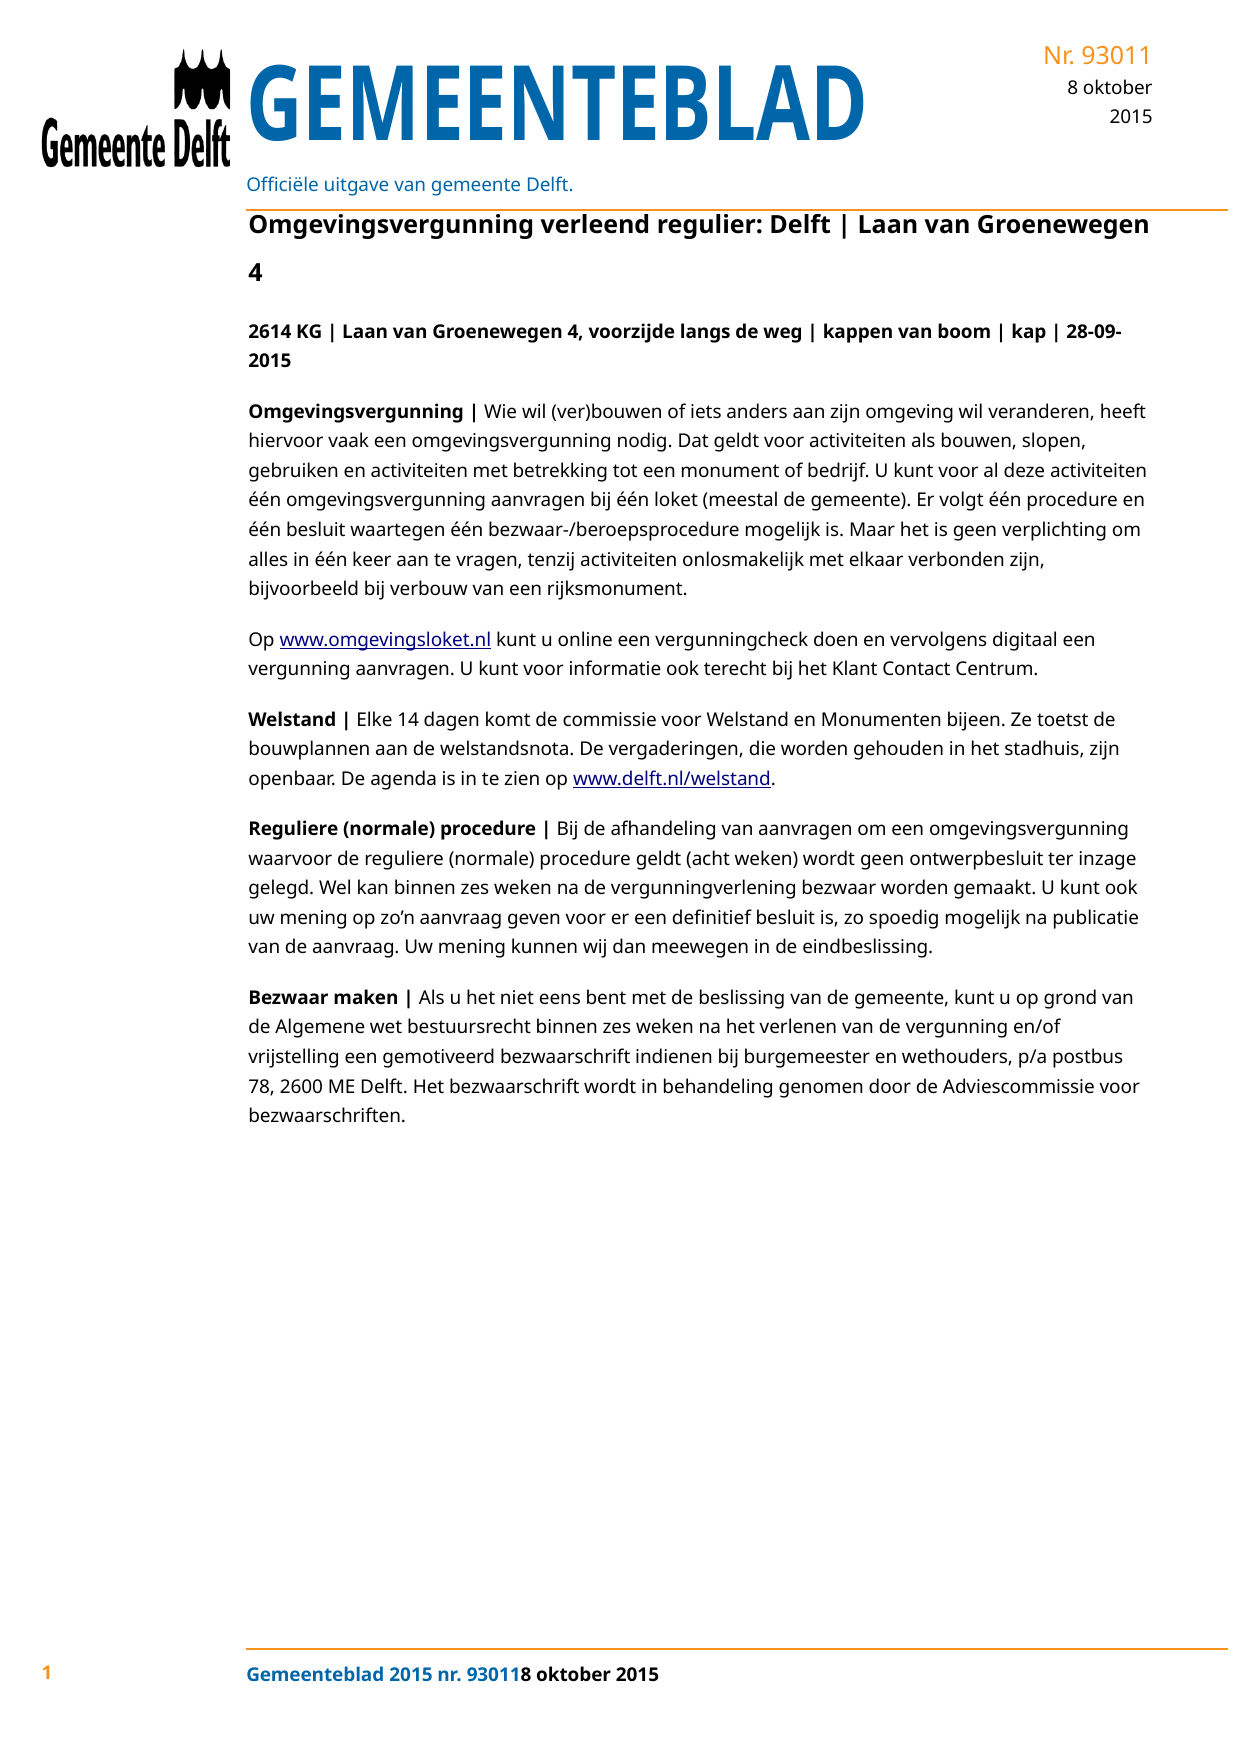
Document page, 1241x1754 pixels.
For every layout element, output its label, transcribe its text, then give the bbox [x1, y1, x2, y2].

text Omgevingsvergunning verleend regulier: Delft | Laan van Groenewegen 4 [248, 211, 1152, 288]
text Reguliere (normale) procedure | Bij de afhandeling van aanvragen om een omgevingsvergunning waarvoor de reguliere (normale) procedure geldt (acht weken) wordt geen ontwerpbesluit ter inzage gelegd. Wel kan binnen zes weken na de vergunningverlening bezwaar worden gemaakt. U kunt ook uw mening op zo’n aanvraag geven voor er een definitief besluit is, zo spoedig mogelijk na publicatie van de aanvraag. Uw mening kunnen wij dan meewegen in de eindbeslissing. [248, 815, 1152, 959]
text Welstand | Elke 14 dagen komt de commissie voor Welstand en Monumenten bijeen. Ze toetst de bouwplannen aan de welstandsnota. De vergaderingen, die worden gehouden in het stadhuis, zijn openbaar. De agenda is in te zien op www.delft.nl/welstand. [248, 706, 1152, 791]
picture [41, 47, 231, 172]
text Bezwaar maken | Als u het niet eens bent met de beslissing van de gemeente, kunt u op grond van de Algemene wet bestuursrecht binnen zes weken na het verlenen van de vergunning en/of vrijstelling een gemotiveerd bezwaarschrift indienen bij burgemeester en wethouders, p/a postbus 78, 2600 ME Delft. Het bezwaarschrift wordt in behandeling genomen door de Adviescommissie voor bezwaarschriften. [248, 984, 1152, 1128]
text Op www.omgevingsloket.nl kunt u online een vergunningcheck doen en vervolgens digitaal een vergunning aanvragen. U kunt voor informatie ook terecht bij het Klant Contact Centrum. [248, 626, 1152, 681]
text Omgevingsvergunning | Wie wil (ver)bouwen of iets anders aan zijn omgeving wil veranderen, heeft hiervoor vaak een omgevingsvergunning nodig. Dat geldt voor activiteiten als bouwen, slopen, gebruiken en activiteiten met betrekking tot een monument of bedrijf. U kunt voor al deze activiteiten één omgevingsvergunning aanvragen bij één loket (meestal de gemeente). Er volgt één procedure en één besluit waartegen één bezwaar-/beroepsprocedure mogelijk is. Maar het is geen verplichting om alles in één keer aan te vragen, tenzij activiteiten onlosmakelijk met elkaar verbonden zijn, bijvoorbeeld bij verbouw van een rijksmonument. [248, 398, 1152, 601]
text 2614 KG | Laan van Groenewegen 4, voorzijde langs de weg | kappen van boom | kap | 28-09-2015 [248, 318, 1152, 373]
